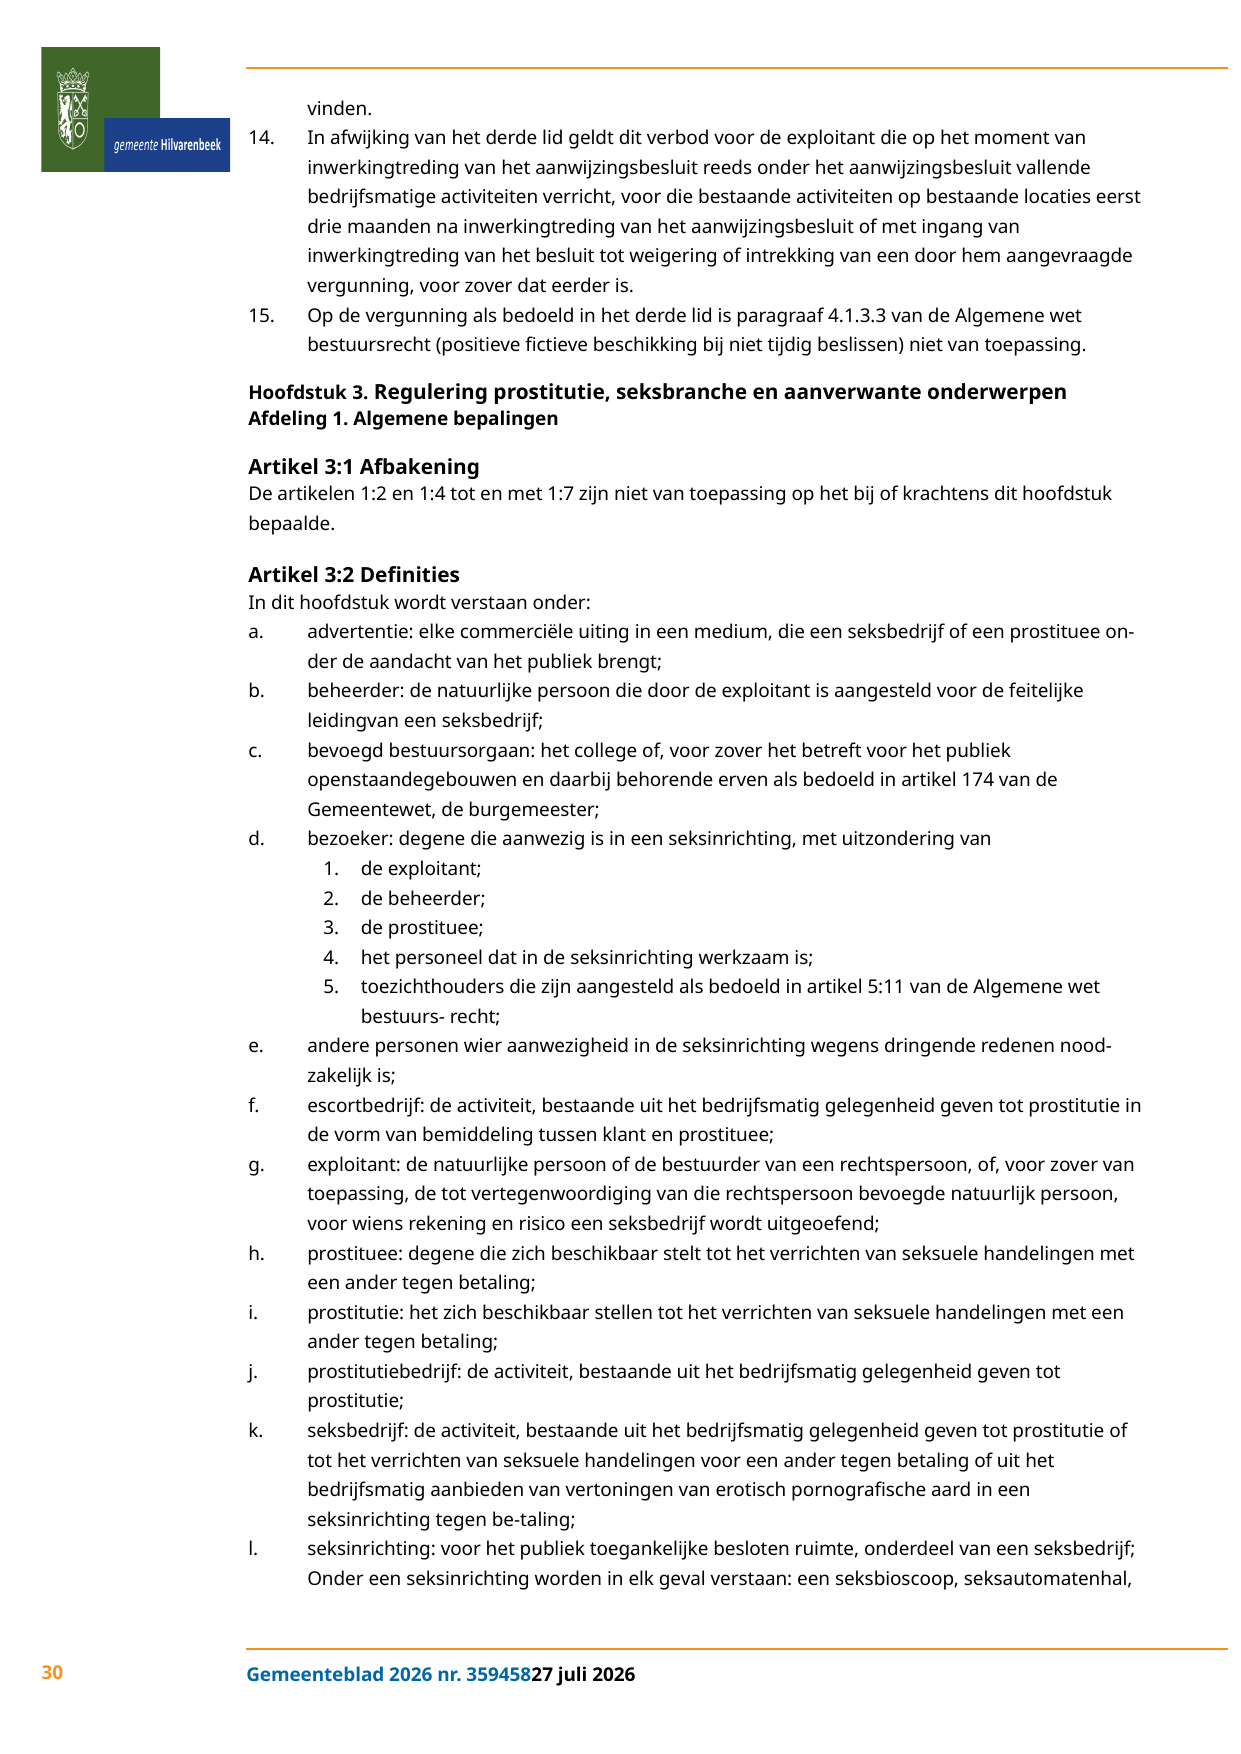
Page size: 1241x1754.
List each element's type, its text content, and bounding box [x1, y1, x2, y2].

text Artikel 3:2 Definities [248, 561, 1152, 589]
text Artikel 3:1 Afbakening [248, 452, 1152, 481]
list het personeel dat in de seksinrichting werkzaam is; [323, 944, 1152, 970]
text Hoofdstuk 3. Regulering prostitutie, seksbranche en aanverwante onderwerpen [248, 377, 1152, 406]
list Op de vergunning als bedoeld in het derde lid is paragraaf 4.1.3.3 van de Algemene wet bestuursrecht (positieve fictieve beschikking bij niet tijdig beslissen) niet van toepassing. [248, 302, 1152, 357]
list In afwijking van het derde lid geldt dit verbod voor de exploitant die op het moment van inwerkingtreding van het aanwijzingsbesluit reeds onder het aanwijzingsbesluit vallende bedrijfsmatige activiteiten verricht, voor die bestaande activiteiten op bestaande locaties eerst drie maanden na inwerkingtreding van het aanwijzingsbesluit of met ingang van inwerkingtreding van het besluit tot weigering of intrekking van een door hem aangevraagde vergunning, voor zover dat eerder is. [248, 124, 1152, 298]
picture [41, 47, 231, 172]
list escortbedrijf: de activiteit, bestaande uit het bedrijfsmatig gelegenheid geven tot prostitutie in de vorm van bemiddeling tussen klant en prostituee; [248, 1092, 1152, 1147]
list andere personen wier aanwezigheid in de seksinrichting wegens dringende redenen nood-zakelijk is; [248, 1033, 1152, 1088]
list advertentie: elke commerciële uiting in een medium, die een seksbedrijf of een prostituee on- der de aandacht van het publiek brengt; [248, 618, 1152, 674]
text De artikelen 1:2 en 1:4 tot en met 1:7 zijn niet van toepassing op het bij of krachtens dit hoofdstuk bepaalde. [248, 481, 1152, 536]
list beheerder: de natuurlijke persoon die door de exploitant is aangesteld voor de feitelijke leidingvan een seksbedrijf; [248, 678, 1152, 733]
list prostitutie: het zich beschikbaar stellen tot het verrichten van seksuele handelingen met een ander tegen betaling; [248, 1299, 1152, 1354]
text Afdeling 1. Algemene bepalingen [248, 406, 1152, 431]
list prostitutiebedrijf: de activiteit, bestaande uit het bedrijfsmatig gelegenheid geven tot prostitutie; [248, 1358, 1152, 1413]
list de prostituee; [323, 914, 1152, 940]
text In dit hoofdstuk wordt verstaan onder: [248, 589, 1152, 615]
list seksbedrijf: de activiteit, bestaande uit het bedrijfsmatig gelegenheid geven tot prostitutie of tot het verrichten van seksuele handelingen voor een ander tegen betaling of uit het bedrijfsmatig aanbieden van vertoningen van erotisch pornografische aard in een seksinrichting tegen be-taling; [248, 1417, 1152, 1532]
list Onder een seksinrichting worden in elk geval verstaan: een seksbioscoop, seksautomatenhal, [248, 1565, 1152, 1591]
list bezoeker: degene die aanwezig is in een seksinrichting, met uitzondering van [248, 826, 1152, 851]
list de beheerder; [323, 885, 1152, 911]
list prostituee: degene die zich beschikbaar stelt tot het verrichten van seksuele handelingen met een ander tegen betaling; [248, 1240, 1152, 1295]
list exploitant: de natuurlijke persoon of de bestuurder van een rechtspersoon, of, voor zover van toepassing, de tot vertegenwoordiging van die rechtspersoon bevoegde natuurlijk persoon, voor wiens rekening en risico een seksbedrijf wordt uitgeoefend; [248, 1151, 1152, 1236]
list toezichthouders die zijn aangesteld als bedoeld in artikel 5:11 van de Algemene wet bestuurs- recht; [323, 973, 1152, 1029]
list seksinrichting: voor het publiek toegankelijke besloten ruimte, onderdeel van een seksbedrijf; [248, 1536, 1152, 1561]
list de exploitant; [323, 855, 1152, 881]
list vinden. [248, 95, 1152, 121]
list bevoegd bestuursorgaan: het college of, voor zover het betreft voor het publiek openstaandegebouwen en daarbij behorende erven als bedoeld in artikel 174 van de Gemeentewet, de burgemeester; [248, 737, 1152, 822]
